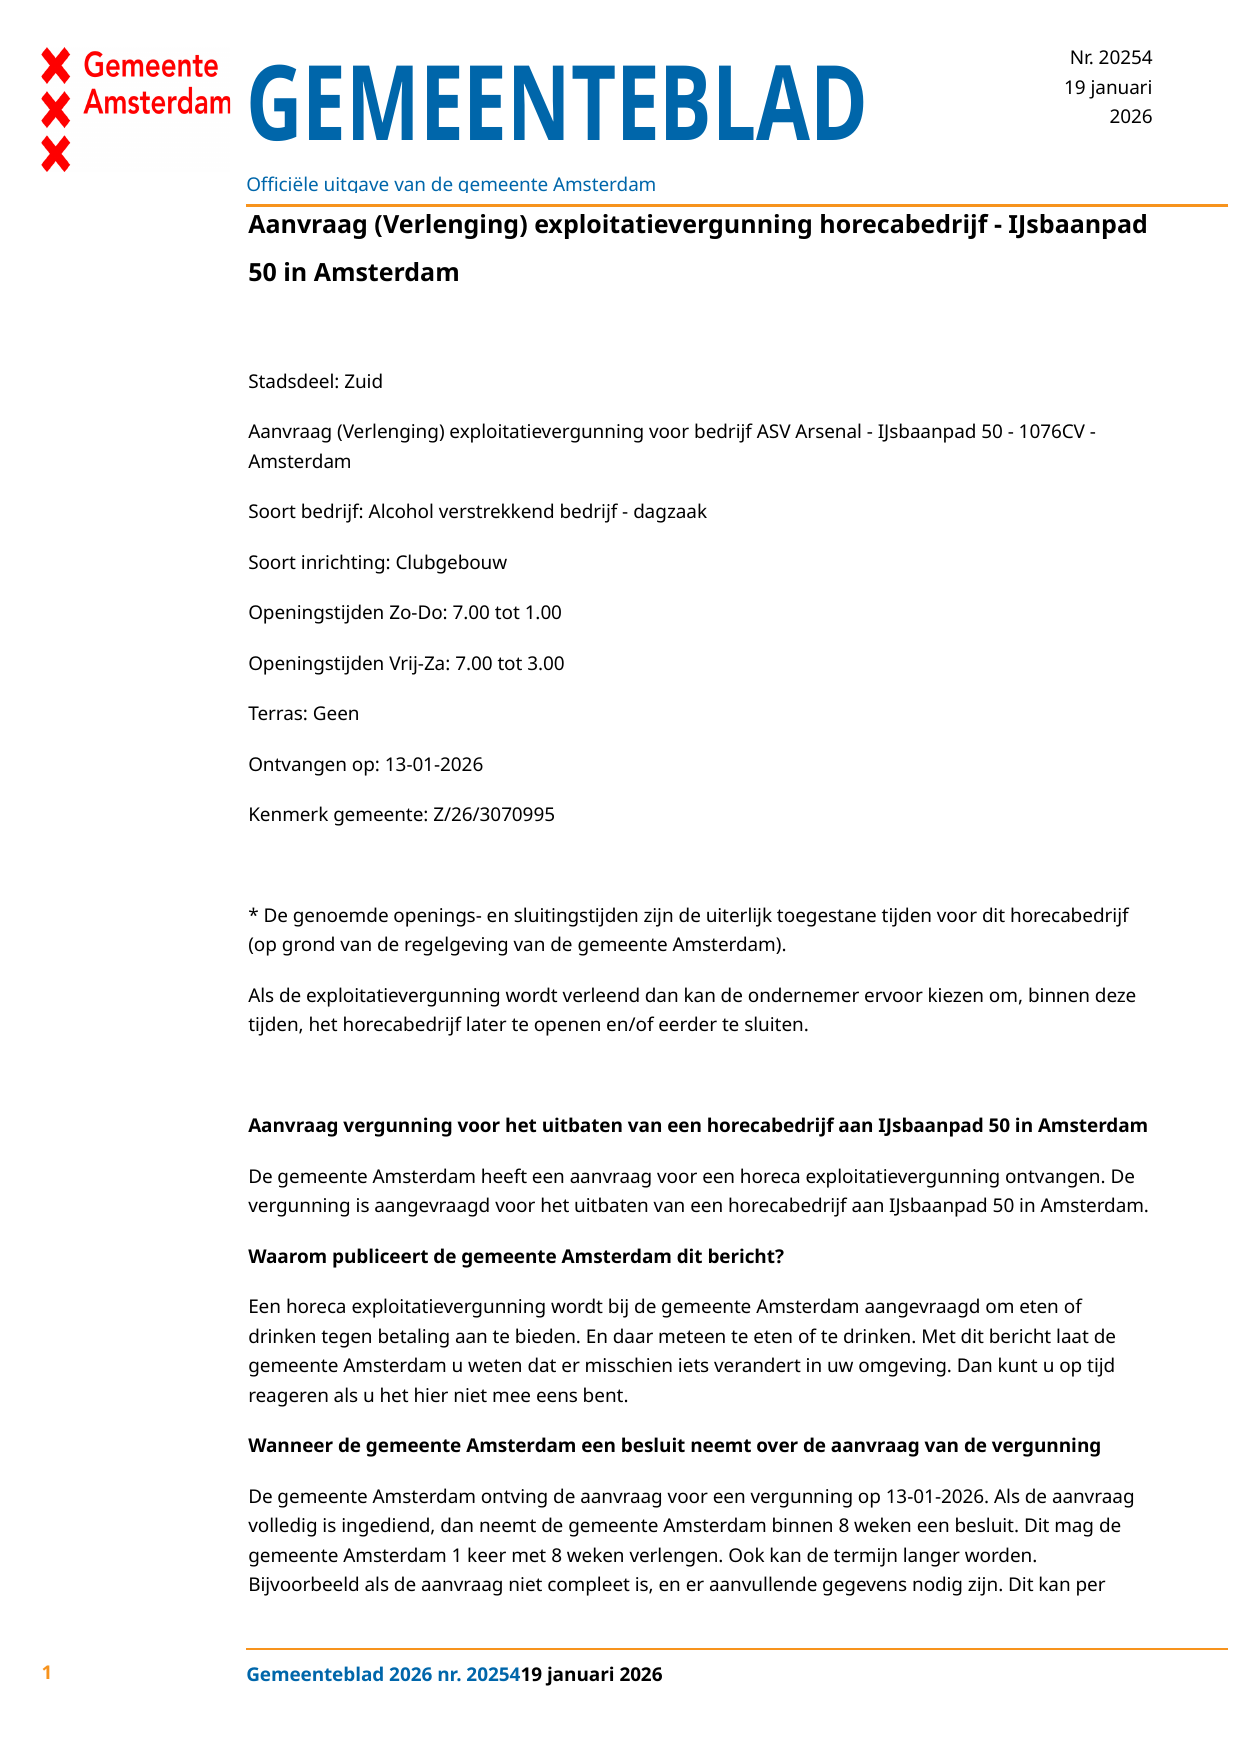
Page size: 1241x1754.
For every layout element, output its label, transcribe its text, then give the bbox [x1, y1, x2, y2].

text Terras: Geen [248, 700, 1152, 726]
text Openingstijden Zo-Do: 7.00 tot 1.00 [248, 599, 1152, 625]
text * De genoemde openings- en sluitingstijden zijn de uiterlijk toegestane tijden voor dit horecabedrijf (op grond van de regelgeving van de gemeente Amsterdam). [248, 902, 1152, 957]
text Aanvraag vergunning voor het uitbaten van een horecabedrijf aan IJsbaanpad 50 in Amsterdam [248, 1112, 1152, 1138]
text De gemeente Amsterdam heeft een aanvraag voor een horeca exploitatievergunning ontvangen. De vergunning is aangevraagd voor het uitbaten van een horecabedrijf aan IJsbaanpad 50 in Amsterdam. [248, 1163, 1152, 1218]
text Openingstijden Vrij-Za: 7.00 tot 3.00 [248, 650, 1152, 676]
text Aanvraag (Verlenging) exploitatievergunning horecabedrijf - IJsbaanpad 50 in Amsterdam [248, 207, 1152, 288]
text Als de exploitatievergunning wordt verleend dan kan de ondernemer ervoor kiezen om, binnen deze tijden, het horecabedrijf later te openen en/of eerder te sluiten. [248, 982, 1152, 1037]
text Waarom publiceert de gemeente Amsterdam dit bericht? [248, 1243, 1152, 1269]
picture [41, 47, 231, 172]
text Wanneer de gemeente Amsterdam een besluit neemt over de aanvraag van de vergunning [248, 1432, 1152, 1458]
text Soort inrichting: Clubgebouw [248, 549, 1152, 575]
text Een horeca exploitatievergunning wordt bij de gemeente Amsterdam aangevraagd om eten of drinken tegen betaling aan te bieden. En daar meteen te eten of te drinken. Met dit bericht laat de gemeente Amsterdam u weten dat er misschien iets verandert in uw omgeving. Dan kunt u op tijd reageren als u het hier niet mee eens bent. [248, 1293, 1152, 1408]
text Ontvangen op: 13-01-2026 [248, 751, 1152, 777]
text De gemeente Amsterdam ontving de aanvraag voor een vergunning op 13-01-2026. Als de aanvraag volledig is ingediend, dan neemt de gemeente Amsterdam binnen 8 weken een besluit. Dit mag de gemeente Amsterdam 1 keer met 8 weken verlengen. Ook kan de termijn langer worden. Bijvoorbeeld als de aanvraag niet compleet is, en er aanvullende gegevens nodig zijn. Dit kan per [248, 1483, 1152, 1597]
text Kenmerk gemeente: Z/26/3070995 [248, 801, 1152, 827]
text Soort bedrijf: Alcohol verstrekkend bedrijf - dagzaak [248, 499, 1152, 524]
text Stadsdeel: Zuid [248, 368, 1152, 394]
text Aanvraag (Verlenging) exploitatievergunning voor bedrijf ASV Arsenal - IJsbaanpad 50 - 1076CV - Amsterdam [248, 419, 1152, 474]
